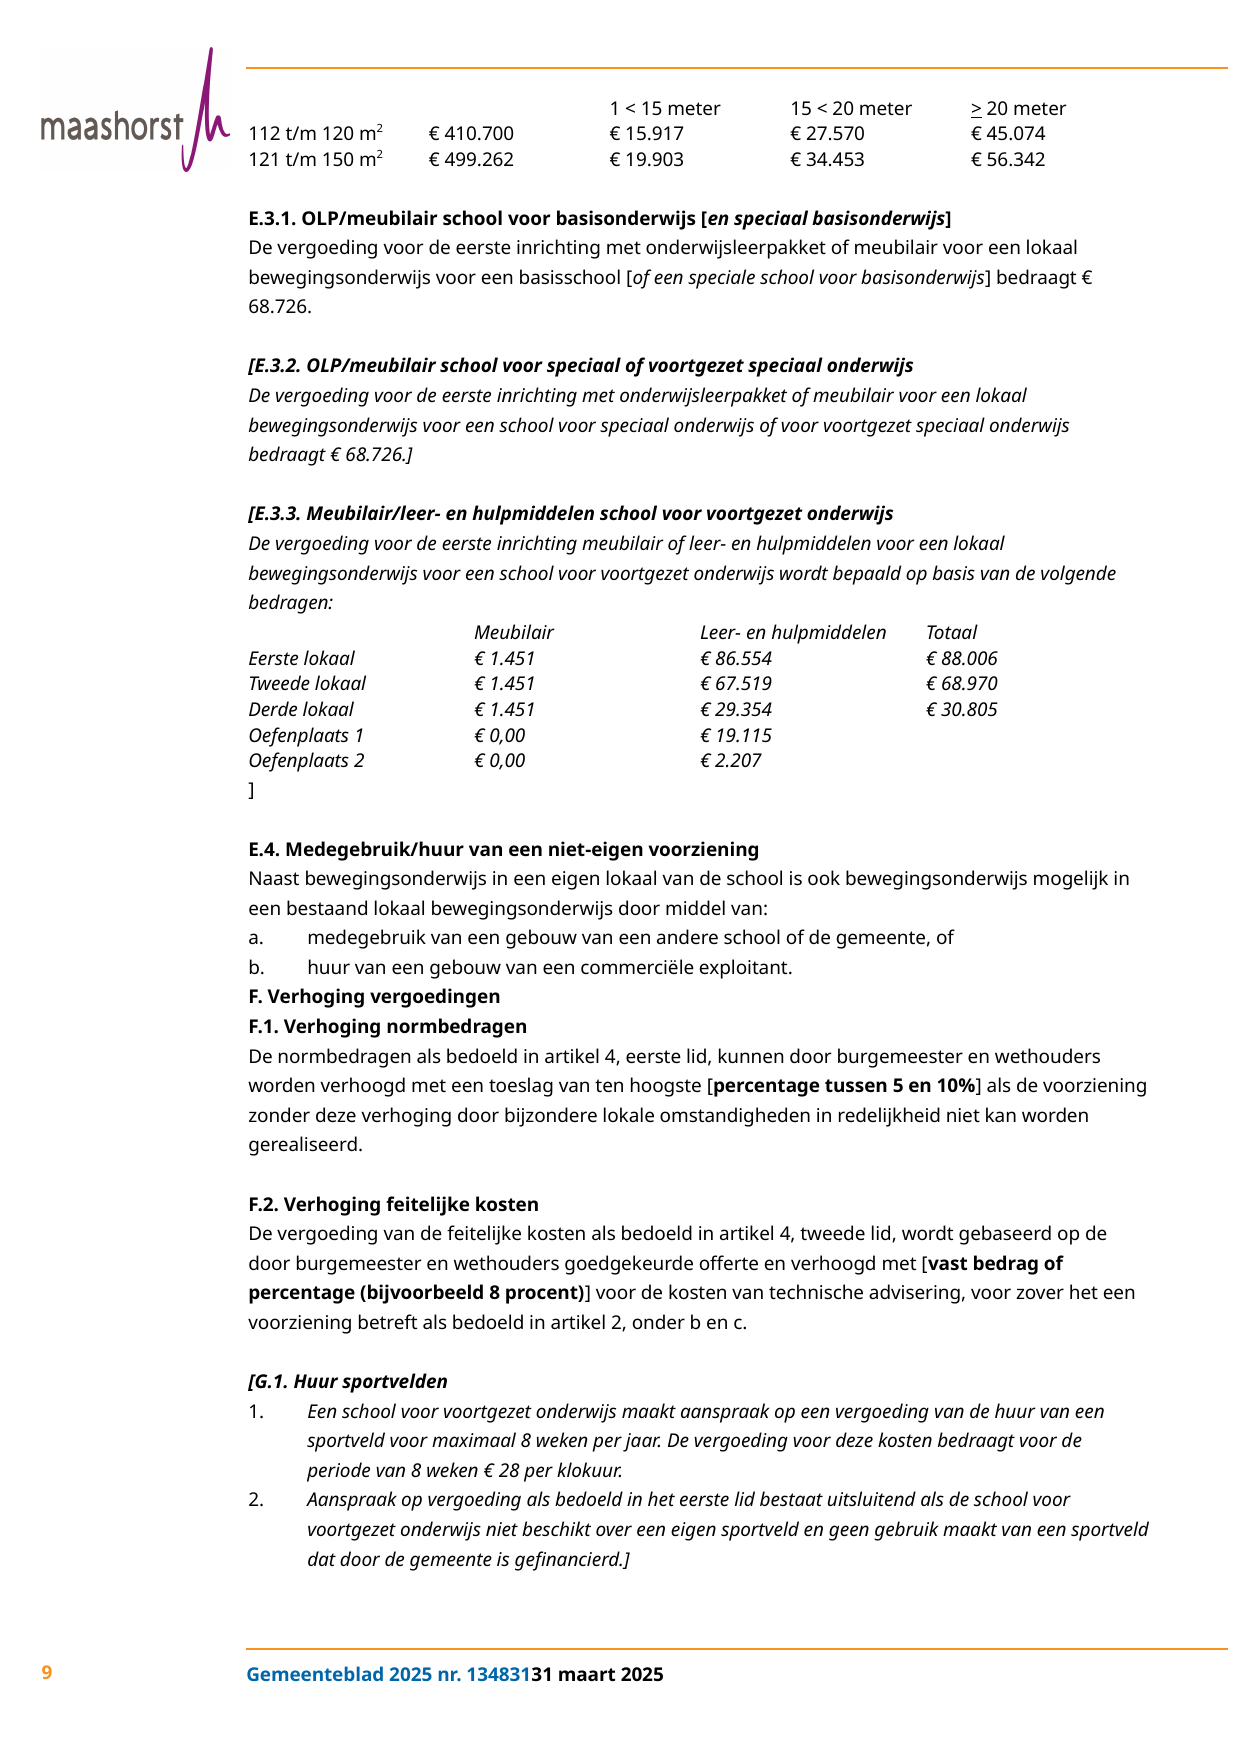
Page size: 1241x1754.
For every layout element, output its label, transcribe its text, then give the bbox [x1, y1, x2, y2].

text De vergoeding voor de eerste inrichting meubilair of leer- en hulpmiddelen voor een lokaal bewegingsonderwijs voor een school voor voortgezet onderwijs wordt bepaald op basis van de volgende bedragen: [248, 530, 1152, 615]
table_header Leer- en hulpmiddelen [700, 619, 926, 645]
table_cell Derde lokaal [248, 696, 474, 722]
table_header Meubilair [474, 619, 700, 645]
table_cell € 19.903 [609, 146, 790, 172]
table_cell > 20 meter [971, 95, 1152, 121]
table_cell € 34.453 [790, 146, 971, 172]
text [G.1. Huur sportvelden [248, 1368, 1152, 1394]
table_cell Eerste lokaal [248, 645, 474, 671]
table_cell € 56.342 [971, 146, 1152, 172]
table_cell € 19.115 [700, 722, 926, 748]
table_cell € 499.262 [429, 146, 609, 172]
list huur van een gebouw van een commerciële exploitant. [248, 954, 1152, 980]
table_cell € 2.207 [700, 748, 926, 773]
table_cell 15 < 20 meter [790, 95, 971, 121]
table_cell 121 t/m 150 m2 [248, 146, 429, 172]
table_cell € 29.354 [700, 696, 926, 722]
table_cell € 30.805 [926, 696, 1152, 722]
text E.3.1. OLP/meubilair school voor basisonderwijs [en speciaal basisonderwijs] [248, 205, 1152, 231]
table_cell € 410.700 [429, 121, 609, 146]
table_cell Oefenplaats 1 [248, 722, 474, 748]
table_cell € 15.917 [609, 121, 790, 146]
table_cell € 68.970 [926, 671, 1152, 696]
text E.4. Medegebruik/huur van een niet-eigen voorziening [248, 836, 1152, 862]
table_cell € 27.570 [790, 121, 971, 146]
text F. Verhoging vergoedingen [248, 984, 1152, 1009]
table_cell € 67.519 [700, 671, 926, 696]
table_header [248, 619, 474, 645]
table_cell Tweede lokaal [248, 671, 474, 696]
text De normbedragen als bedoeld in artikel 4, eerste lid, kunnen door burgemeester en wethouders worden verhoogd met een toeslag van ten hoogste [percentage tussen 5 en 10%] als de voorziening zonder deze verhoging door bijzondere lokale omstandigheden in redelijkheid niet kan worden gerealiseerd. [248, 1043, 1152, 1157]
list Aanspraak op vergoeding als bedoeld in het eerste lid bestaat uitsluitend als de school voor voortgezet onderwijs niet beschikt over een eigen sportveld en geen gebruik maakt van een sportveld dat door de gemeente is gefinancierd.] [248, 1487, 1152, 1572]
table_cell 1 < 15 meter [609, 95, 790, 121]
text De vergoeding van de feitelijke kosten als bedoeld in artikel 4, tweede lid, wordt gebaseerd op de door burgemeester en wethouders goedgekeurde offerte en verhoogd met [vast bedrag of percentage (bijvoorbeeld 8 procent)] voor de kosten van technische advisering, voor zover het een voorziening betreft als bedoeld in artikel 2, onder b en c. [248, 1220, 1152, 1335]
text Naast bewegingsonderwijs in een eigen lokaal van de school is ook bewegingsonderwijs mogelijk in een bestaand lokaal bewegingsonderwijs door middel van: [248, 865, 1152, 921]
table_cell € 88.006 [926, 645, 1152, 671]
table_cell € 1.451 [474, 696, 700, 722]
text F.2. Verhoging feitelijke kosten [248, 1191, 1152, 1217]
table_cell [926, 722, 1152, 748]
table_cell € 0,00 [474, 748, 700, 773]
text ] [248, 777, 1152, 802]
table_cell € 45.074 [971, 121, 1152, 146]
list Een school voor voortgezet onderwijs maakt aanspraak op een vergoeding van de huur van een sportveld voor maximaal 8 weken per jaar. De vergoeding voor deze kosten bedraagt voor de periode van 8 weken € 28 per klokuur. [248, 1398, 1152, 1483]
text De vergoeding voor de eerste inrichting met onderwijsleerpakket of meubilair voor een lokaal bewegingsonderwijs voor een basisschool [of een speciale school voor basisonderwijs] bedraagt € 68.726. [248, 234, 1152, 319]
text [E.3.2. OLP/meubilair school voor speciaal of voortgezet speciaal onderwijs [248, 353, 1152, 378]
table_cell Oefenplaats 2 [248, 748, 474, 773]
table_cell € 86.554 [700, 645, 926, 671]
text De vergoeding voor de eerste inrichting met onderwijsleerpakket of meubilair voor een lokaal bewegingsonderwijs voor een school voor speciaal onderwijs of voor voortgezet speciaal onderwijs bedraagt € 68.726.] [248, 382, 1152, 467]
picture [41, 47, 231, 172]
table_cell [926, 748, 1152, 773]
table_cell € 1.451 [474, 671, 700, 696]
table_header [248, 95, 429, 121]
table_cell 112 t/m 120 m2 [248, 121, 429, 146]
list medegebruik van een gebouw van een andere school of de gemeente, of [248, 924, 1152, 950]
text F.1. Verhoging normbedragen [248, 1013, 1152, 1039]
table_header [429, 95, 609, 121]
text [E.3.3. Meubilair/leer- en hulpmiddelen school voor voortgezet onderwijs [248, 501, 1152, 526]
table_cell € 1.451 [474, 645, 700, 671]
table_cell € 0,00 [474, 722, 700, 748]
table_header Totaal [926, 619, 1152, 645]
